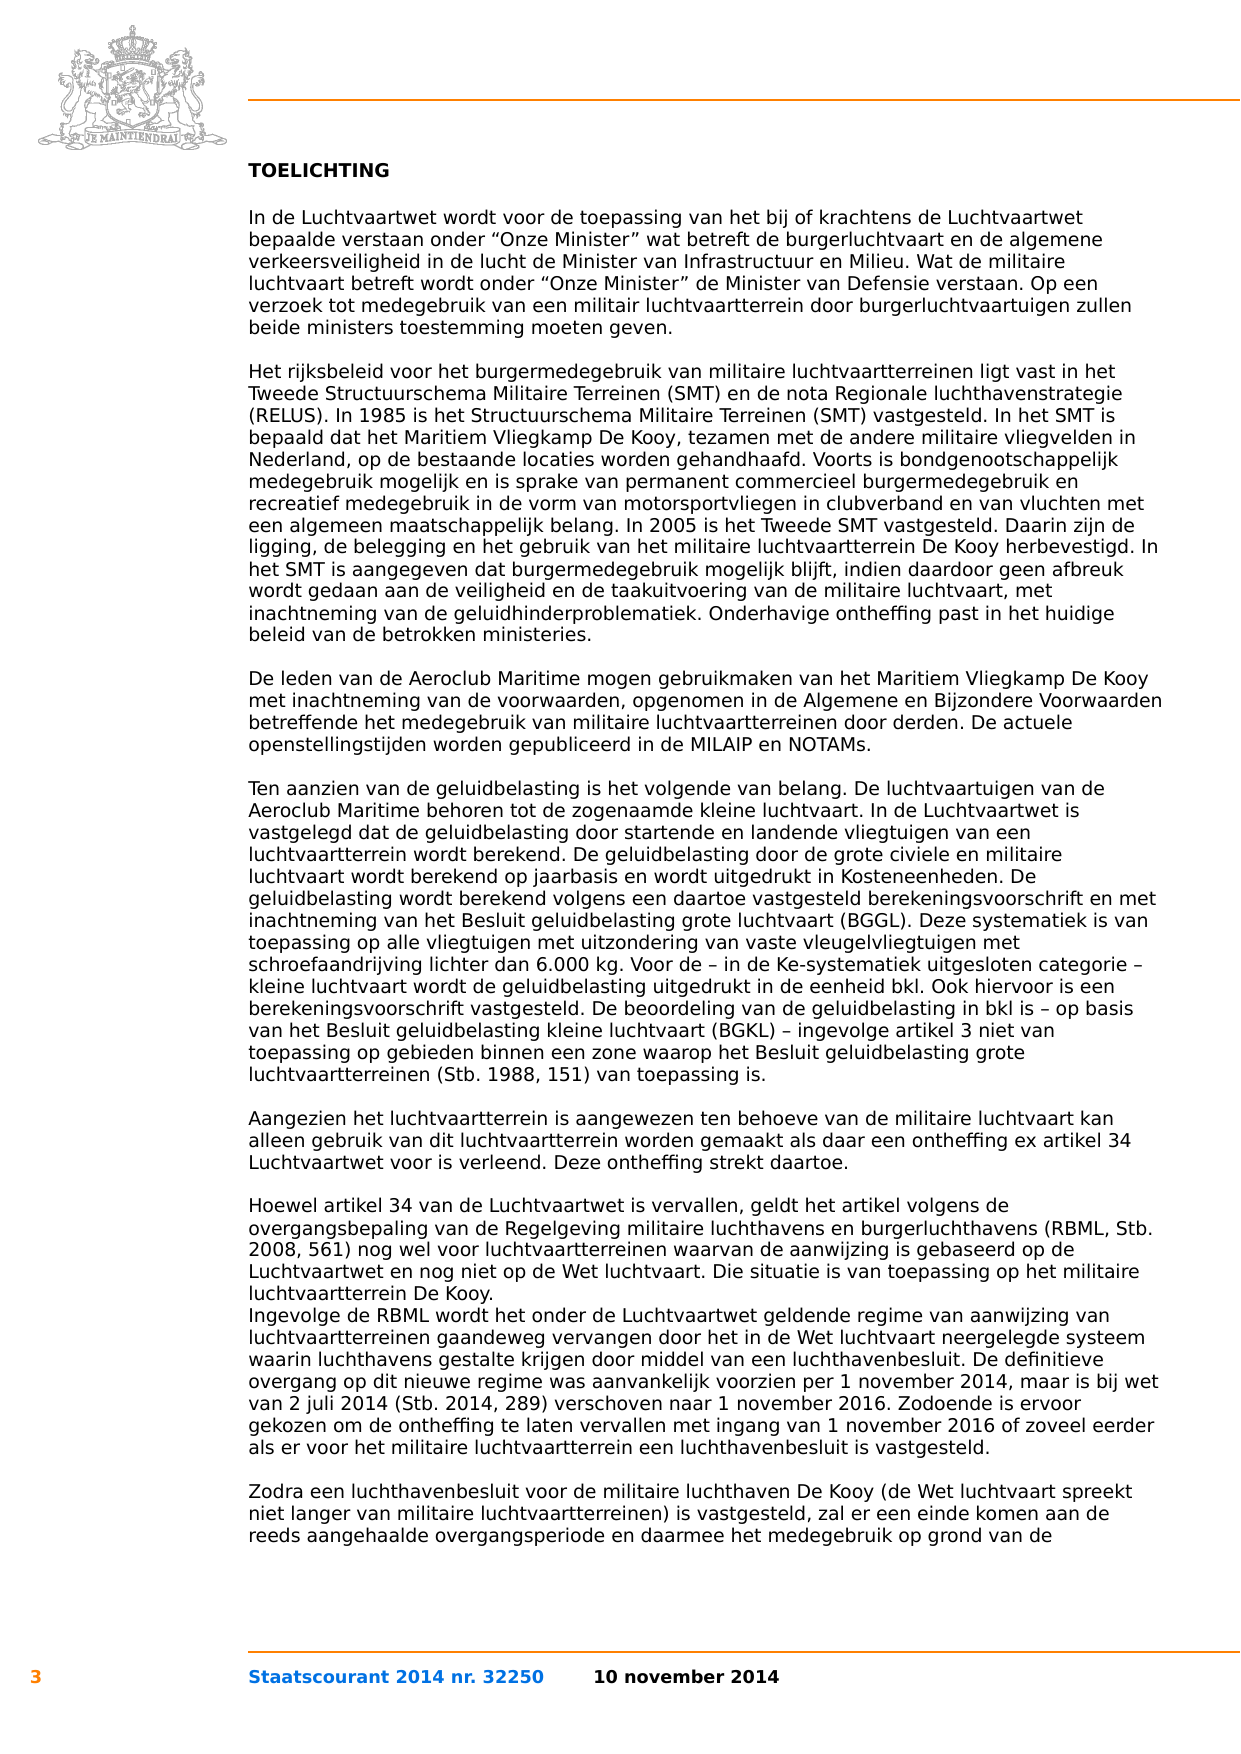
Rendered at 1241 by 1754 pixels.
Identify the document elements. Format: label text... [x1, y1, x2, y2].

text Ingevolge de RBML wordt het onder de Luchtvaartwet geldende regime van aanwijzing van luchtvaartterreinen gaandeweg vervangen door het in de Wet luchtvaart neergelegde systeem waarin luchthavens gestalte krijgen door middel van een luchthavenbesluit. De definitieve overgang op dit nieuwe regime was aanvankelijk voorzien per 1 november 2014, maar is bij wet van 2 juli 2014 (Stb. 2014, 289) verschoven naar 1 november 2016. Zodoende is ervoor gekozen om de ontheffing te laten vervallen met ingang van 1 november 2016 of zoveel eerder als er voor het militaire luchtvaartterrein een luchthavenbesluit is vastgesteld. [248, 1305, 1163, 1459]
text Hoewel artikel 34 van de Luchtvaartwet is vervallen, geldt het artikel volgens de overgangsbepaling van de Regelgeving militaire luchthavens en burgerluchthavens (RBML, Stb. 2008, 561) nog wel voor luchtvaartterreinen waarvan de aanwijzing is gebaseerd op de Luchtvaartwet en nog niet op de Wet luchtvaart. Die situatie is van toepassing op het militaire luchtvaartterrein De Kooy. [248, 1195, 1163, 1305]
picture [38, 25, 227, 150]
text Ten aanzien van de geluidbelasting is het volgende van belang. De luchtvaartuigen van de Aeroclub Maritime behoren tot de zogenaamde kleine luchtvaart. In de Luchtvaartwet is vastgelegd dat de geluidbelasting door startende en landende vliegtuigen van een luchtvaartterrein wordt berekend. De geluidbelasting door de grote civiele en militaire luchtvaart wordt berekend op jaarbasis en wordt uitgedrukt in Kosteneenheden. De geluidbelasting wordt berekend volgens een daartoe vastgesteld berekeningsvoorschrift en met inachtneming van het Besluit geluidbelasting grote luchtvaart (BGGL). Deze systematiek is van toepassing op alle vliegtuigen met uitzondering van vaste vleugelvliegtuigen met schroefaandrijving lichter dan 6.000 kg. Voor de – in de Ke-systematiek uitgesloten categorie – kleine luchtvaart wordt de geluidbelasting uitgedrukt in de eenheid bkl. Ook hiervoor is een berekeningsvoorschrift vastgesteld. De beoordeling van de geluidbelasting in bkl is – op basis van het Besluit geluidbelasting kleine luchtvaart (BGKL) – ingevolge artikel 3 niet van toepassing op gebieden binnen een zone waarop het Besluit geluidbelasting grote luchtvaartterreinen (Stb. 1988, 151) van toepassing is. [248, 778, 1163, 1086]
text Aangezien het luchtvaartterrein is aangewezen ten behoeve van de militaire luchtvaart kan alleen gebruik van dit luchtvaartterrein worden gemaakt als daar een ontheffing ex artikel 34 Luchtvaartwet voor is verleend. Deze ontheffing strekt daartoe. [248, 1108, 1163, 1173]
text Het rijksbeleid voor het burgermedegebruik van militaire luchtvaartterreinen ligt vast in het Tweede Structuurschema Militaire Terreinen (SMT) en de nota Regionale luchthavenstrategie (RELUS). In 1985 is het Structuurschema Militaire Terreinen (SMT) vastgesteld. In het SMT is bepaald dat het Maritiem Vliegkamp De Kooy, tezamen met de andere militaire vliegvelden in Nederland, op de bestaande locaties worden gehandhaafd. Voorts is bondgenootschappelijk medegebruik mogelijk en is sprake van permanent commercieel burgermedegebruik en recreatief medegebruik in de vorm van motorsportvliegen in clubverband en van vluchten met een algemeen maatschappelijk belang. In 2005 is het Tweede SMT vastgesteld. Daarin zijn de ligging, de belegging en het gebruik van het militaire luchtvaartterrein De Kooy herbevestigd. In het SMT is aangegeven dat burgermedegebruik mogelijk blijft, indien daardoor geen afbreuk wordt gedaan aan de veiligheid en de taakuitvoering van de militaire luchtvaart, met inachtneming van de geluidhinderproblematiek. Onderhavige ontheffing past in het huidige beleid van de betrokken ministeries. [248, 361, 1163, 646]
text De leden van de Aeroclub Maritime mogen gebruikmaken van het Maritiem Vliegkamp De Kooy met inachtneming van de voorwaarden, opgenomen in de Algemene en Bijzondere Voorwaarden betreffende het medegebruik van militaire luchtvaartterreinen door derden. De actuele openstellingstijden worden gepubliceerd in de MILAIP en NOTAMs. [248, 668, 1163, 756]
text In de Luchtvaartwet wordt voor de toepassing van het bij of krachtens de Luchtvaartwet bepaalde verstaan onder “Onze Minister” wat betreft de burgerluchtvaart en de algemene verkeersveiligheid in de lucht de Minister van Infrastructuur en Milieu. Wat de militaire luchtvaart betreft wordt onder “Onze Minister” de Minister van Defensie verstaan. Op een verzoek tot medegebruik van een militair luchtvaartterrein door burgerluchtvaartuigen zullen beide ministers toestemming moeten geven. [248, 207, 1163, 339]
text Zodra een luchthavenbesluit voor de militaire luchthaven De Kooy (de Wet luchtvaart spreekt niet langer van militaire luchtvaartterreinen) is vastgesteld, zal er een einde komen aan de reeds aangehaalde overgangsperiode en daarmee het medegebruik op grond van de [248, 1481, 1163, 1547]
subtitle TOELICHTING [248, 160, 1163, 182]
